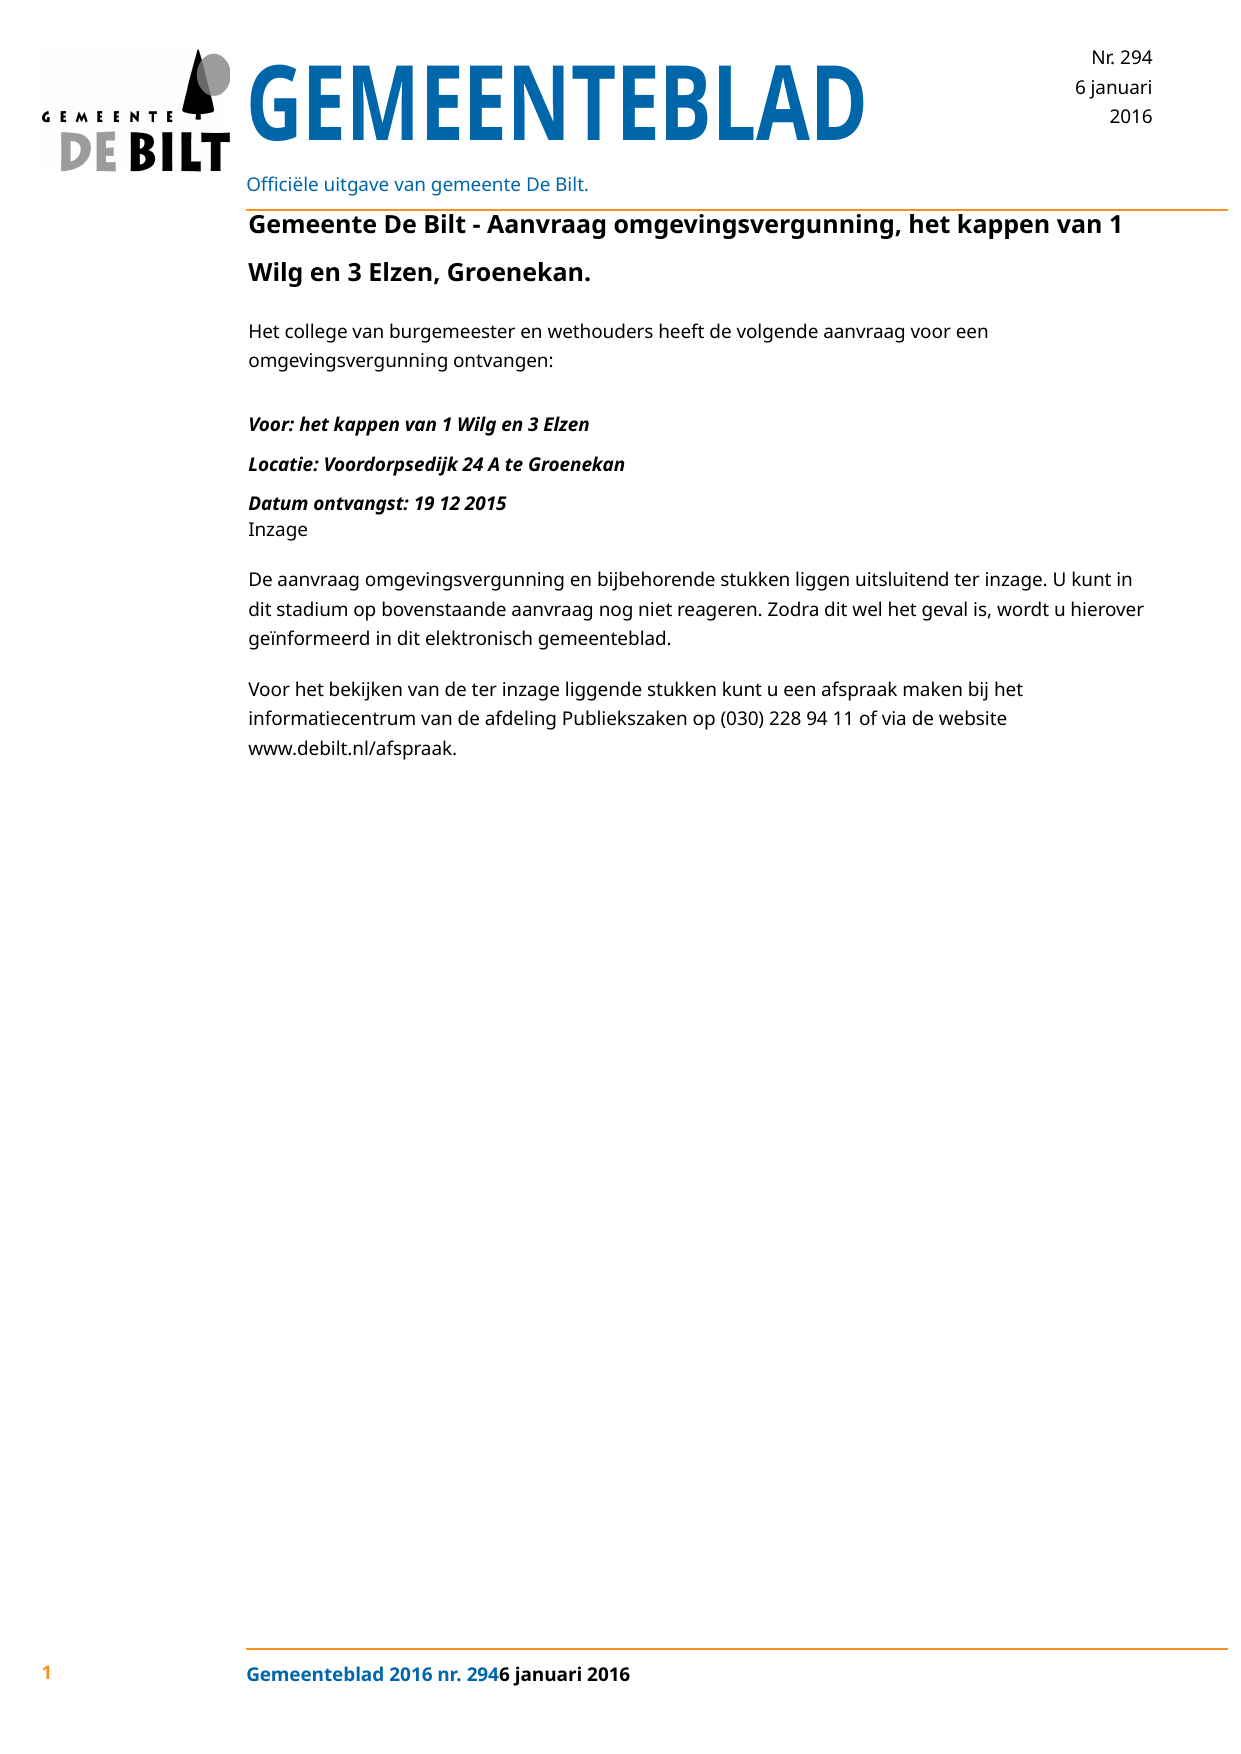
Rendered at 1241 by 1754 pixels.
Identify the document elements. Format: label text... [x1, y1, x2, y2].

text Datum ontvangst: 19 12 2015 [248, 490, 1152, 516]
text Locatie: Voordorpsedijk 24 A te Groenekan [248, 451, 1152, 476]
text Het college van burgemeester en wethouders heeft de volgende aanvraag voor een omgevingsvergunning ontvangen: [248, 318, 1152, 373]
text Inzage [248, 516, 1152, 541]
text Gemeente De Bilt - Aanvraag omgevingsvergunning, het kappen van 1 Wilg en 3 Elzen, Groenekan. [248, 211, 1152, 288]
picture [41, 47, 231, 172]
text De aanvraag omgevingsvergunning en bijbehorende stukken liggen uitsluitend ter inzage. U kunt in dit stadium op bovenstaande aanvraag nog niet reageren. Zodra dit wel het geval is, wordt u hierover geïnformeerd in dit elektronisch gemeenteblad. [248, 566, 1152, 651]
text Voor: het kappen van 1 Wilg en 3 Elzen [248, 411, 1152, 437]
text Voor het bekijken van de ter inzage liggende stukken kunt u een afspraak maken bij het informatiecentrum van de afdeling Publiekszaken op (030) 228 94 11 of via de website www.debilt.nl/afspraak. [248, 676, 1152, 761]
